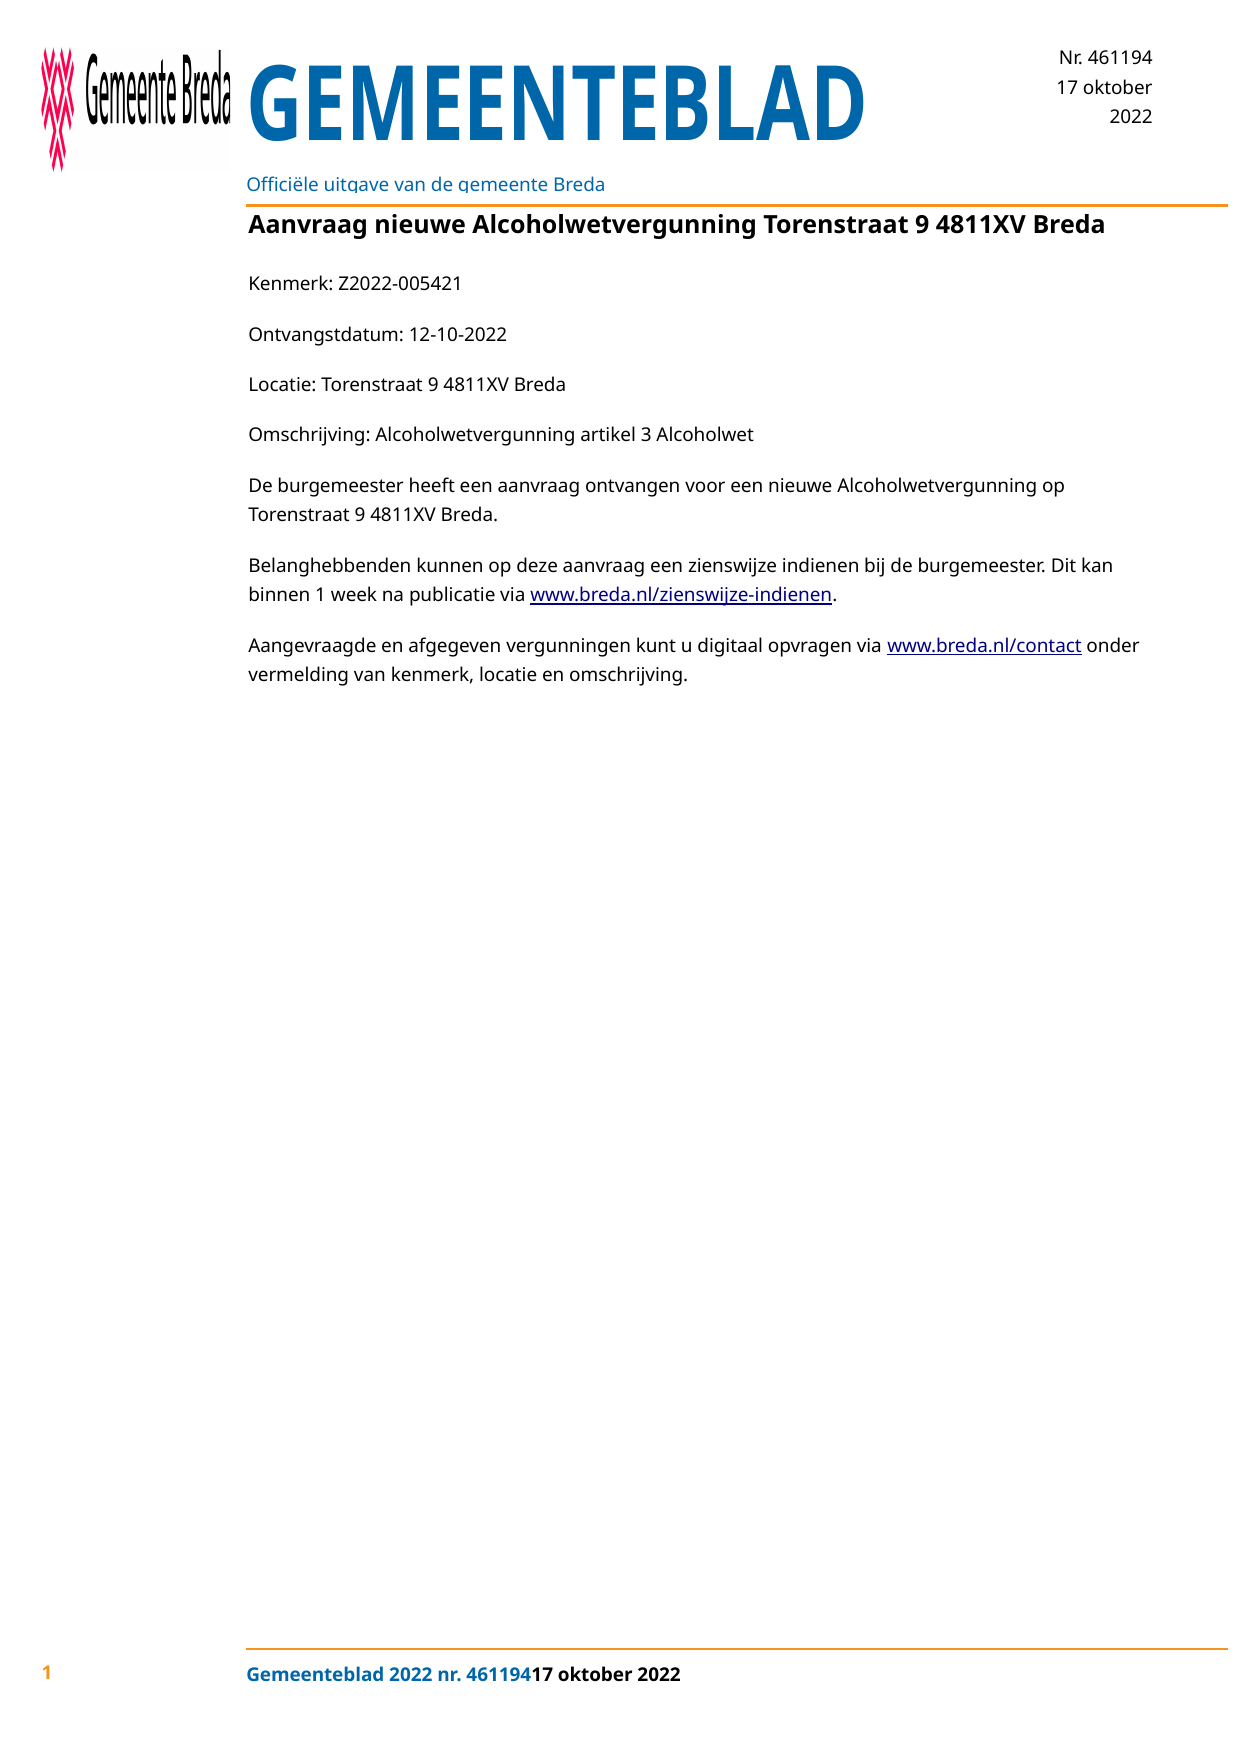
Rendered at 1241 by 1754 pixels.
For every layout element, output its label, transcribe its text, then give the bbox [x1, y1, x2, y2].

text Omschrijving: Alcoholwetvergunning artikel 3 Alcoholwet [248, 422, 1152, 447]
picture [41, 47, 231, 172]
text De burgemeester heeft een aanvraag ontvangen voor een nieuwe Alcoholwetvergunning op Torenstraat 9 4811XV Breda. [248, 472, 1152, 527]
text Belanghebbenden kunnen op deze aanvraag een zienswijze indienen bij de burgemeester. Dit kan binnen 1 week na publicatie via www.breda.nl/zienswijze-indienen. [248, 552, 1152, 607]
text Locatie: Torenstraat 9 4811XV Breda [248, 371, 1152, 397]
text Ontvangstdatum: 12-10-2022 [248, 321, 1152, 346]
text Kenmerk: Z2022-005421 [248, 270, 1152, 296]
text Aangevraagde en afgegeven vergunningen kunt u digitaal opvragen via www.breda.nl/contact onder vermelding van kenmerk, locatie en omschrijving. [248, 632, 1152, 687]
text Aanvraag nieuwe Alcoholwetvergunning Torenstraat 9 4811XV Breda [248, 207, 1152, 241]
